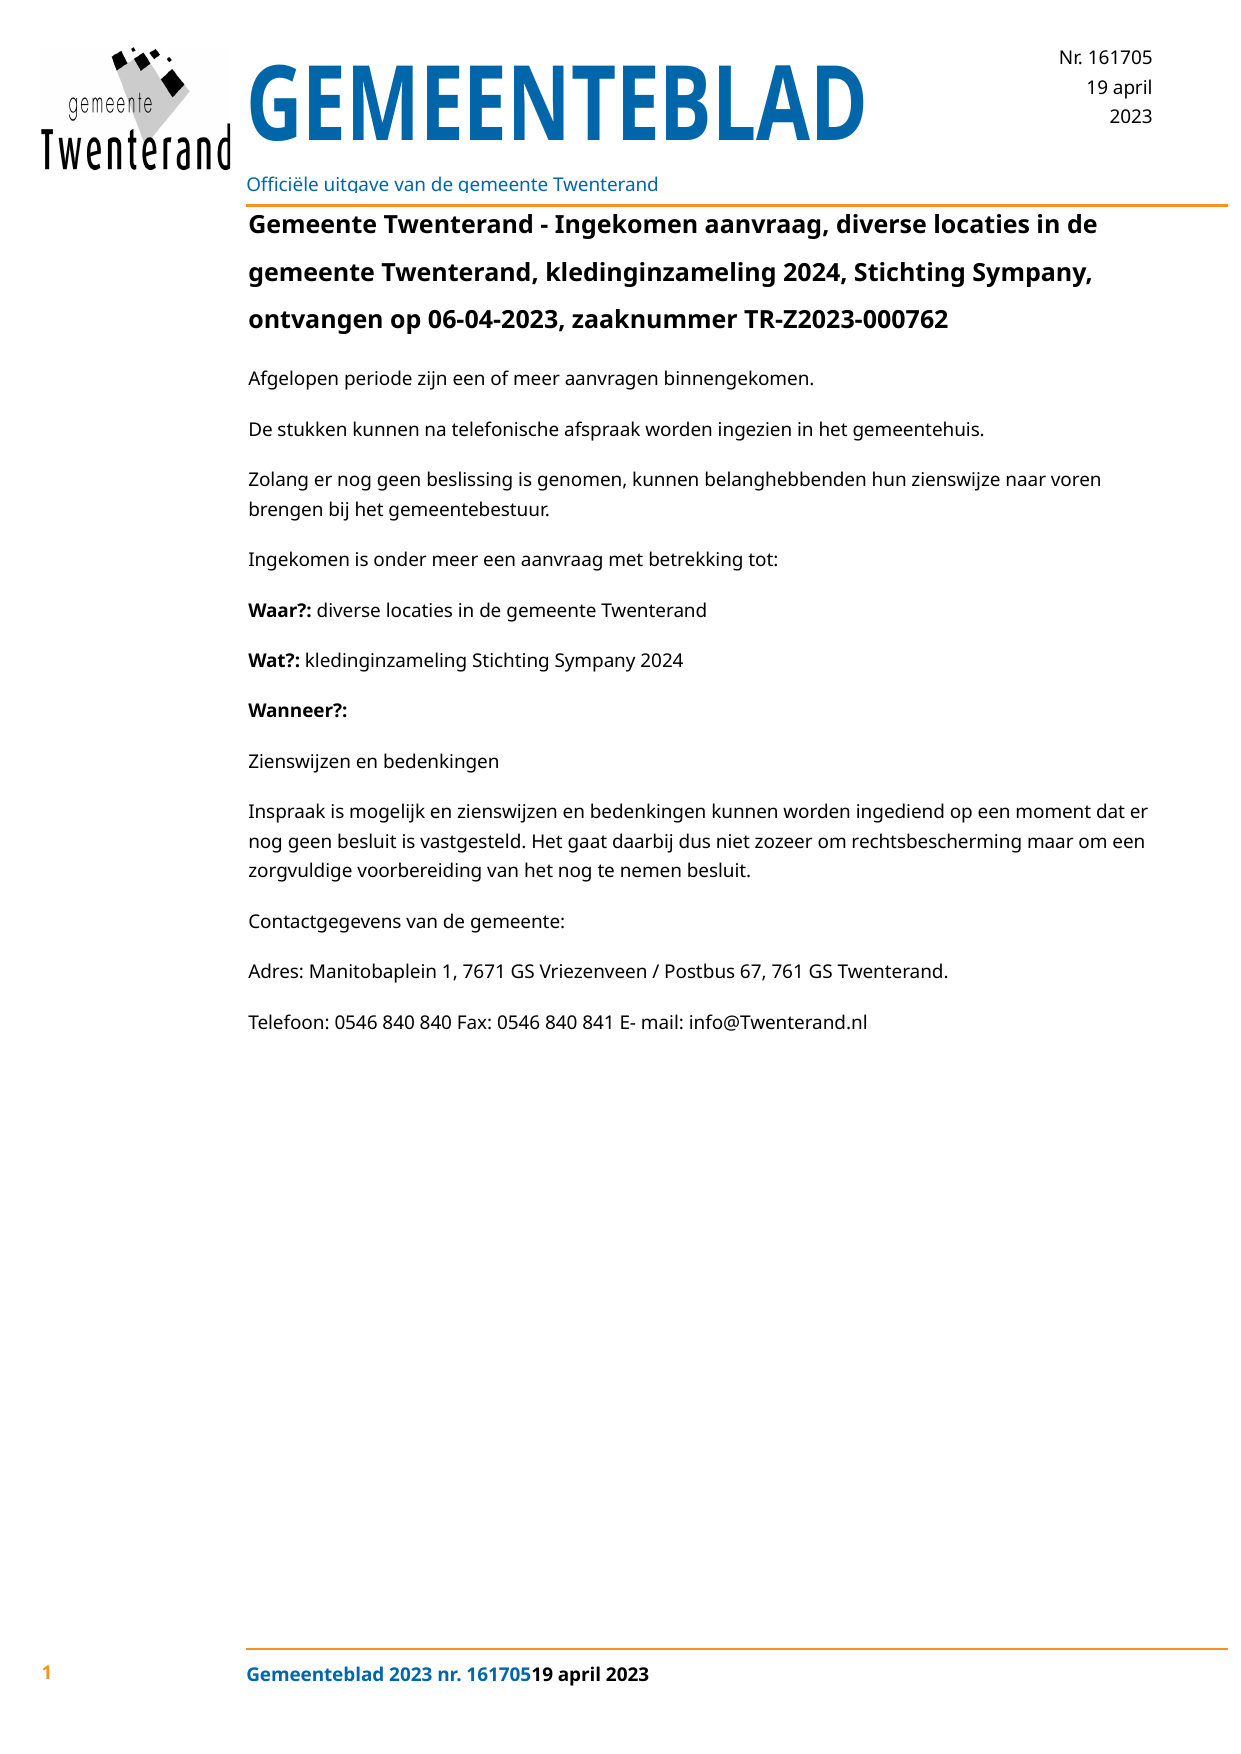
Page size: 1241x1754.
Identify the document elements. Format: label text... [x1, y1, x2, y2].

text Afgelopen periode zijn een of meer aanvragen binnengekomen. [248, 366, 1152, 391]
text Wat?: kledinginzameling Stichting Sympany 2024 [248, 647, 1152, 673]
text Ingekomen is onder meer een aanvraag met betrekking tot: [248, 546, 1152, 572]
text Adres: Manitobaplein 1, 7671 GS Vriezenveen / Postbus 67, 761 GS Twenterand. [248, 958, 1152, 984]
text Zolang er nog geen beslissing is genomen, kunnen belanghebbenden hun zienswijze naar voren brengen bij het gemeentebestuur. [248, 466, 1152, 522]
text Gemeente Twenterand - Ingekomen aanvraag, diverse locaties in de gemeente Twenterand, kledinginzameling 2024, Stichting Sympany, ontvangen op 06-04-2023, zaaknummer TR-Z2023-000762 [248, 207, 1152, 336]
text Telefoon: 0546 840 840 Fax: 0546 840 841 E- mail: info@Twenterand.nl [248, 1009, 1152, 1034]
text Zienswijzen en bedenkingen [248, 748, 1152, 774]
text Inspraak is mogelijk en zienswijzen en bedenkingen kunnen worden ingediend op een moment dat er nog geen besluit is vastgesteld. Het gaat daarbij dus niet zozeer om rechtsbescherming maar om een zorgvuldige voorbereiding van het nog te nemen besluit. [248, 798, 1152, 883]
picture [41, 47, 231, 172]
text Wanneer?: [248, 698, 1152, 723]
text Contactgegevens van de gemeente: [248, 908, 1152, 934]
text De stukken kunnen na telefonische afspraak worden ingezien in het gemeentehuis. [248, 416, 1152, 442]
text Waar?: diverse locaties in de gemeente Twenterand [248, 597, 1152, 622]
